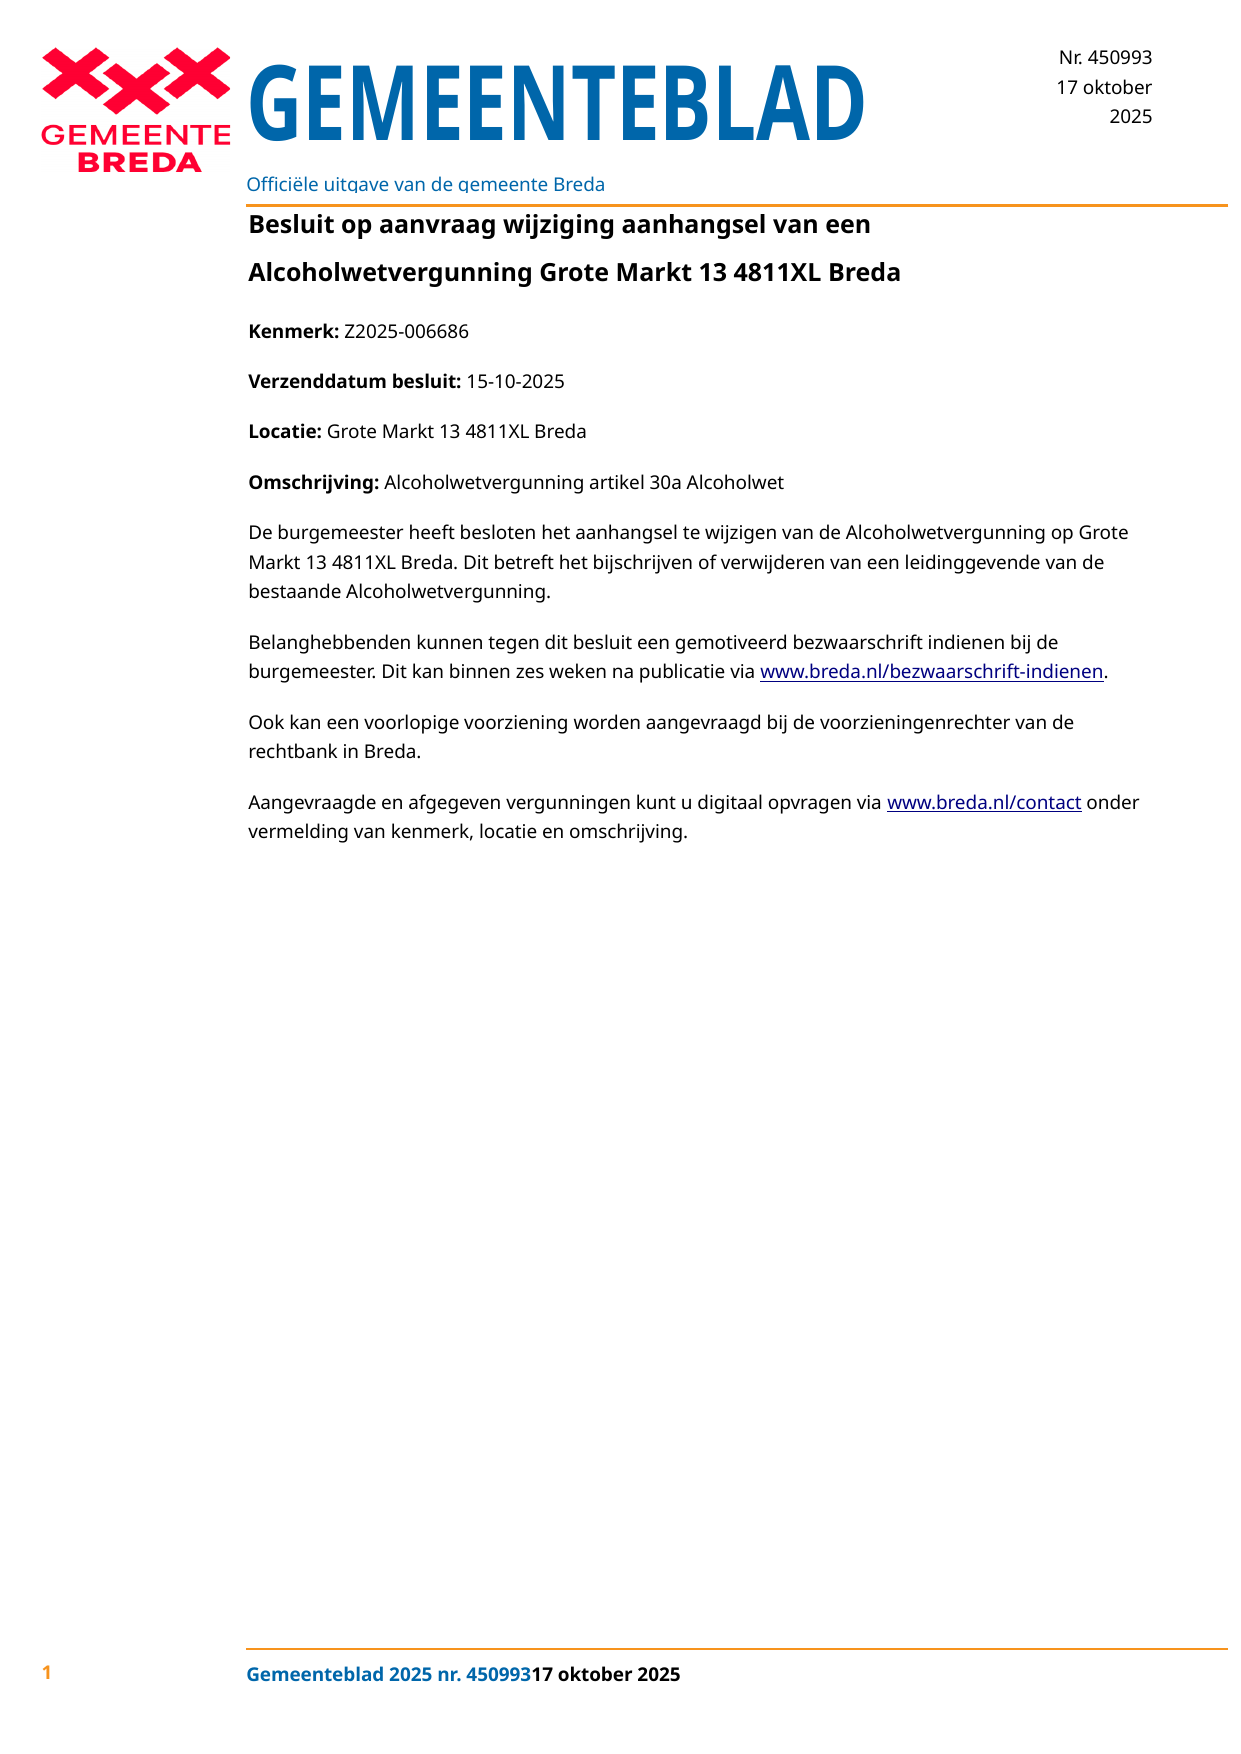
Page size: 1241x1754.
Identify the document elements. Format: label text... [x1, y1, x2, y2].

text Kenmerk: Z2025-006686 [248, 318, 1152, 344]
text Omschrijving: Alcoholwetvergunning artikel 30a Alcoholwet [248, 469, 1152, 495]
text De burgemeester heeft besloten het aanhangsel te wijzigen van de Alcoholwetvergunning op Grote Markt 13 4811XL Breda. Dit betreft het bijschrijven of verwijderen van een leidinggevende van de bestaande Alcoholwetvergunning. [248, 519, 1152, 604]
picture [41, 47, 231, 172]
text Belanghebbenden kunnen tegen dit besluit een gemotiveerd bezwaarschrift indienen bij de burgemeester. Dit kan binnen zes weken na publicatie via www.breda.nl/bezwaarschrift-indienen. [248, 629, 1152, 684]
text Aangevraagde en afgegeven vergunningen kunt u digitaal opvragen via www.breda.nl/contact onder vermelding van kenmerk, locatie en omschrijving. [248, 789, 1152, 844]
text Ook kan een voorlopige voorziening worden aangevraagd bij de voorzieningenrechter van de rechtbank in Breda. [248, 709, 1152, 764]
text Locatie: Grote Markt 13 4811XL Breda [248, 419, 1152, 444]
text Verzenddatum besluit: 15-10-2025 [248, 368, 1152, 394]
text Besluit op aanvraag wijziging aanhangsel van een Alcoholwetvergunning Grote Markt 13 4811XL Breda [248, 207, 1152, 288]
